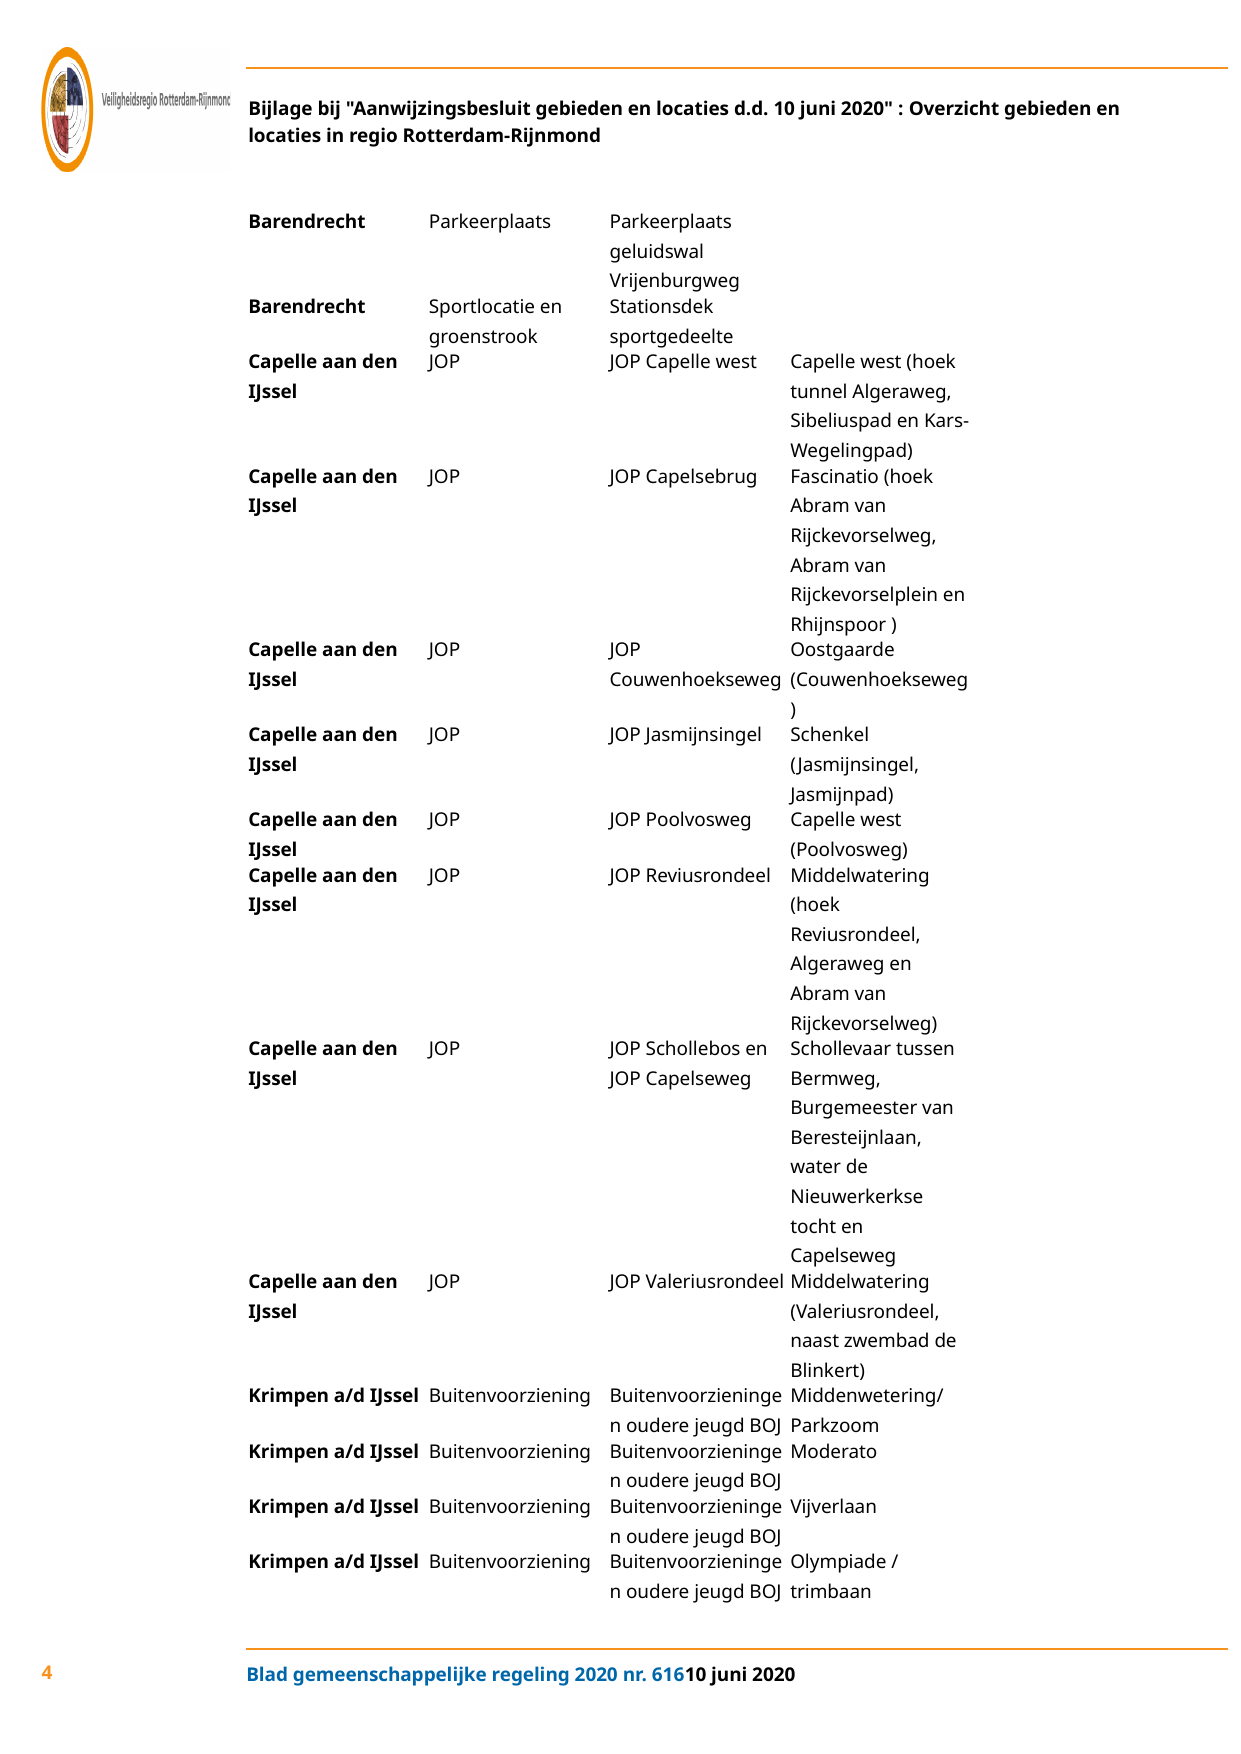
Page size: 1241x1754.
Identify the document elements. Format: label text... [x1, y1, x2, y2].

table_cell Capelle west (Poolvosweg) [790, 806, 971, 862]
table_cell Krimpen a/d IJssel [248, 1549, 429, 1604]
table_cell JOP Valeriusrondeel [609, 1268, 790, 1383]
table_cell Middelwatering (Valeriusrondeel, naast zwembad de Blinkert) [790, 1268, 971, 1383]
table_cell JOP [429, 722, 609, 806]
table_cell [971, 349, 1152, 463]
table_header Barendrecht [248, 208, 429, 293]
table_cell [971, 637, 1152, 722]
table_cell JOP [429, 862, 609, 1035]
table_cell Fascinatio (hoek Abram van Rijckevorselweg, Abram van Rijckevorselplein en Rhijnspoor ) [790, 463, 971, 637]
table_cell [971, 1493, 1152, 1549]
table_cell Vijverlaan [790, 1493, 971, 1549]
table_cell [790, 293, 971, 348]
table_cell Buitenvoorzieningen oudere jeugd BOJ [609, 1549, 790, 1604]
table_cell Moderato [790, 1438, 971, 1493]
table_cell Olympiade / trimbaan [790, 1549, 971, 1604]
table_cell Capelle aan den IJssel [248, 637, 429, 722]
table_cell [971, 1383, 1152, 1438]
table_cell JOP [429, 806, 609, 862]
table_header [790, 208, 971, 293]
table_cell Capelle aan den IJssel [248, 1035, 429, 1268]
table_cell Capelle aan den IJssel [248, 722, 429, 806]
table_cell Buitenvoorzieningen oudere jeugd BOJ [609, 1438, 790, 1493]
text Bijlage bij "Aanwijzingsbesluit gebieden en locaties d.d. 10 juni 2020" : Overzicht gebieden en locaties in regio Rotterdam-Rijnmond [248, 95, 1152, 149]
table_cell Buitenvoorzieningen oudere jeugd BOJ [609, 1493, 790, 1549]
table_cell Barendrecht [248, 293, 429, 348]
table_cell [971, 293, 1152, 348]
table_cell JOP [429, 463, 609, 637]
table_cell Sportlocatie en groenstrook [429, 293, 609, 348]
table_cell [971, 463, 1152, 637]
table_cell Stationsdek sportgedeelte [609, 293, 790, 348]
table_cell Buitenvoorziening [429, 1438, 609, 1493]
table_cell [971, 722, 1152, 806]
table_cell Schollevaar tussen Bermweg, Burgemeester van Beresteijnlaan, water de Nieuwerkerkse tocht en Capelseweg [790, 1035, 971, 1268]
table_cell JOP [429, 637, 609, 722]
table_cell Buitenvoorzieningen oudere jeugd BOJ [609, 1383, 790, 1438]
table_cell Capelle west (hoek tunnel Algeraweg, Sibeliuspad en Kars-Wegelingpad) [790, 349, 971, 463]
table_cell Capelle aan den IJssel [248, 463, 429, 637]
table_cell [971, 1268, 1152, 1383]
table_header [971, 208, 1152, 293]
table_cell Buitenvoorziening [429, 1493, 609, 1549]
table_cell JOP Poolvosweg [609, 806, 790, 862]
table_cell [971, 1035, 1152, 1268]
table_cell JOP Reviusrondeel [609, 862, 790, 1035]
table_cell [971, 862, 1152, 1035]
table_cell JOP Couwenhoekseweg [609, 637, 790, 722]
table_cell [971, 1549, 1152, 1604]
table_cell Buitenvoorziening [429, 1383, 609, 1438]
table_cell [971, 806, 1152, 862]
table_cell JOP Jasmijnsingel [609, 722, 790, 806]
table_cell Krimpen a/d IJssel [248, 1493, 429, 1549]
table_cell Middelwatering (hoek Reviusrondeel, Algeraweg en Abram van Rijckevorselweg) [790, 862, 971, 1035]
table_cell JOP [429, 349, 609, 463]
table_cell Capelle aan den IJssel [248, 1268, 429, 1383]
table_cell JOP Capelsebrug [609, 463, 790, 637]
table_cell Capelle aan den IJssel [248, 349, 429, 463]
table_cell Oostgaarde (Couwenhoekseweg ) [790, 637, 971, 722]
table_header Parkeerplaats geluidswal Vrijenburgweg [609, 208, 790, 293]
table_cell Krimpen a/d IJssel [248, 1383, 429, 1438]
table_cell Capelle aan den IJssel [248, 806, 429, 862]
table_cell JOP [429, 1035, 609, 1268]
table_cell Middenwetering/Parkzoom [790, 1383, 971, 1438]
table_cell Capelle aan den IJssel [248, 862, 429, 1035]
table_cell Buitenvoorziening [429, 1549, 609, 1604]
table_cell Schenkel (Jasmijnsingel, Jasmijnpad) [790, 722, 971, 806]
table_cell JOP Schollebos en JOP Capelseweg [609, 1035, 790, 1268]
table_cell JOP Capelle west [609, 349, 790, 463]
table_cell [971, 1438, 1152, 1493]
table_cell Krimpen a/d IJssel [248, 1438, 429, 1493]
table_cell JOP [429, 1268, 609, 1383]
table_header Parkeerplaats [429, 208, 609, 293]
picture [41, 47, 231, 172]
